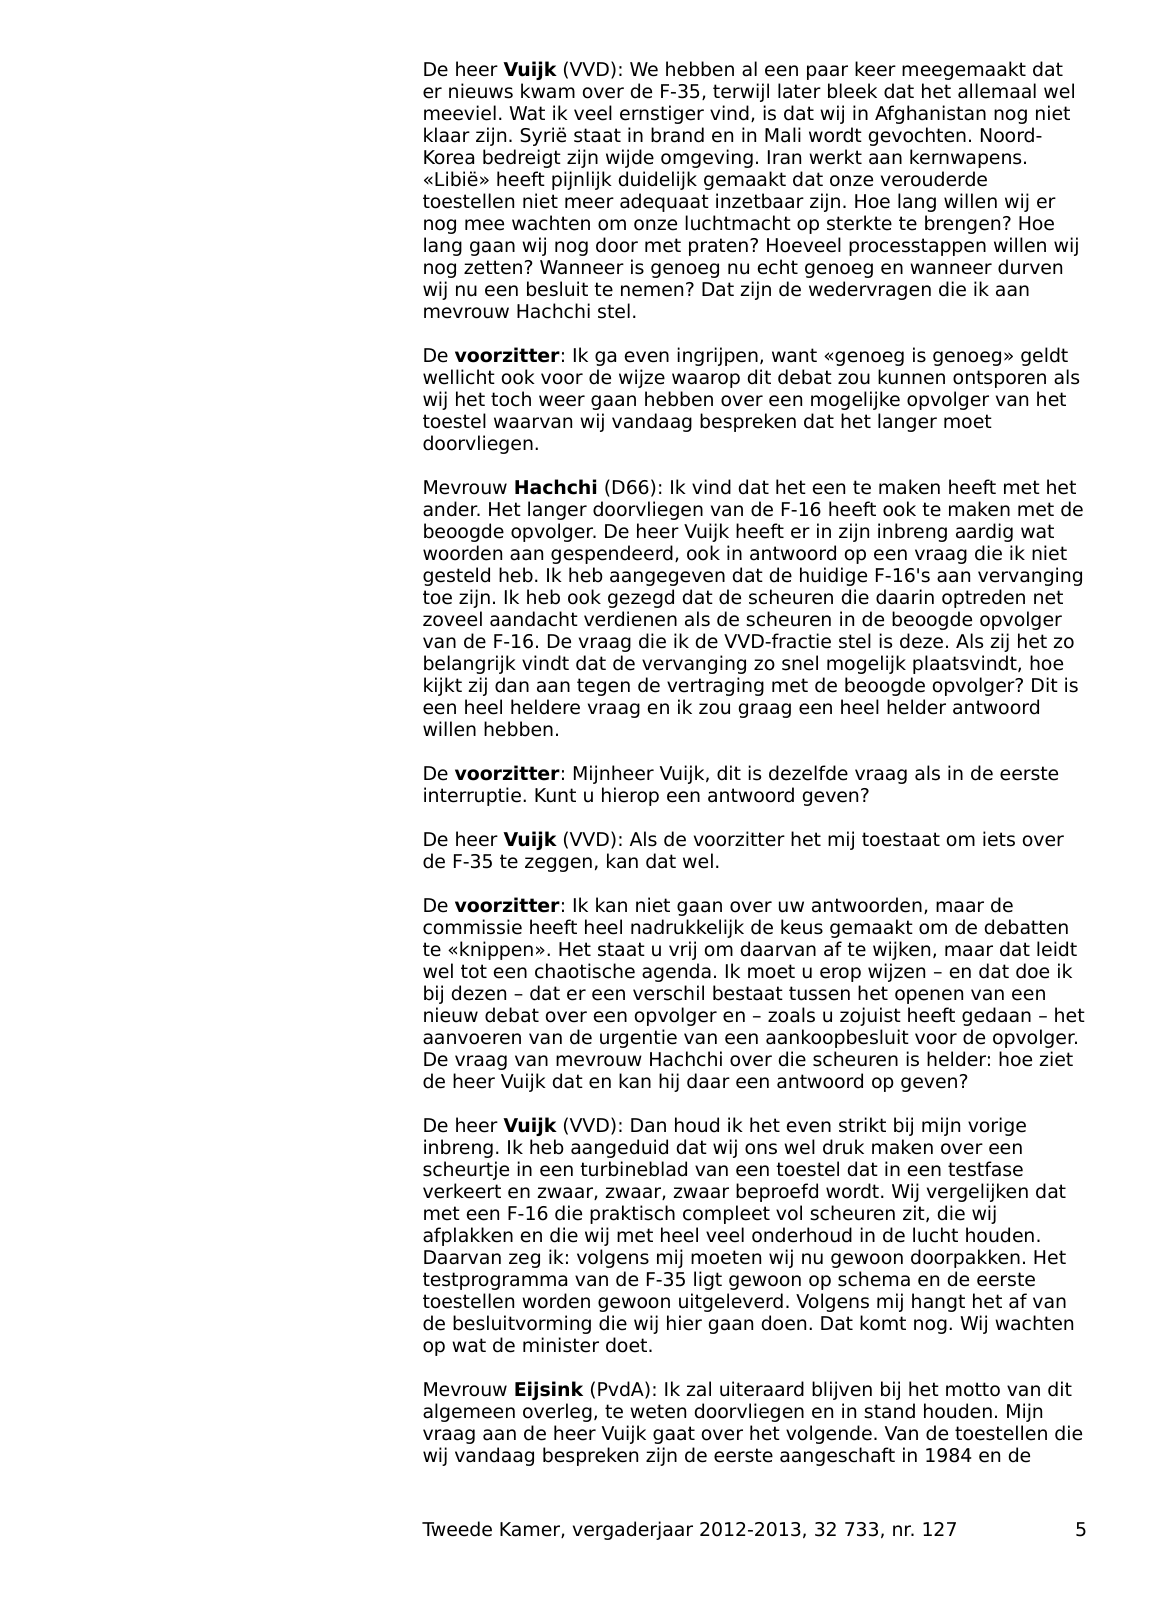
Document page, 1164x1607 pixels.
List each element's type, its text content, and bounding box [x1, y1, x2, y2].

text De voorzitter: Mijnheer Vuijk, dit is dezelfde vraag als in de eerste interruptie. Kunt u hierop een antwoord geven? [422, 763, 1087, 807]
text Mevrouw Eijsink (PvdA): Ik zal uiteraard blijven bij het motto van dit algemeen overleg, te weten doorvliegen en in stand houden. Mijn vraag aan de heer Vuijk gaat over het volgende. Van de toestellen die wij vandaag bespreken zijn de eerste aangeschaft in 1984 en de [422, 1379, 1087, 1467]
text De heer Vuijk (VVD): We hebben al een paar keer meegemaakt dat er nieuws kwam over de F-35, terwijl later bleek dat het allemaal wel meeviel. Wat ik veel ernstiger vind, is dat wij in Afghanistan nog niet klaar zijn. Syrië staat in brand en in Mali wordt gevochten. Noord-Korea bedreigt zijn wijde omgeving. Iran werkt aan kernwapens. «Libië» heeft pijnlijk duidelijk gemaakt dat onze verouderde toestellen niet meer adequaat inzetbaar zijn. Hoe lang willen wij er nog mee wachten om onze luchtmacht op sterkte te brengen? Hoe lang gaan wij nog door met praten? Hoeveel processtappen willen wij nog zetten? Wanneer is genoeg nu echt genoeg en wanneer durven wij nu een besluit te nemen? Dat zijn de wedervragen die ik aan mevrouw Hachchi stel. [422, 59, 1087, 323]
text De voorzitter: Ik kan niet gaan over uw antwoorden, maar de commissie heeft heel nadrukkelijk de keus gemaakt om de debatten te «knippen». Het staat u vrij om daarvan af te wijken, maar dat leidt wel tot een chaotische agenda. Ik moet u erop wijzen – en dat doe ik bij dezen – dat er een verschil bestaat tussen het openen van een nieuw debat over een opvolger en – zoals u zojuist heeft gedaan – het aanvoeren van de urgentie van een aankoopbesluit voor de opvolger. De vraag van mevrouw Hachchi over die scheuren is helder: hoe ziet de heer Vuijk dat en kan hij daar een antwoord op geven? [422, 895, 1087, 1093]
text De heer Vuijk (VVD): Als de voorzitter het mij toestaat om iets over de F-35 te zeggen, kan dat wel. [422, 829, 1087, 873]
text De voorzitter: Ik ga even ingrijpen, want «genoeg is genoeg» geldt wellicht ook voor de wijze waarop dit debat zou kunnen ontsporen als wij het toch weer gaan hebben over een mogelijke opvolger van het toestel waarvan wij vandaag bespreken dat het langer moet doorvliegen. [422, 345, 1087, 455]
text Mevrouw Hachchi (D66): Ik vind dat het een te maken heeft met het ander. Het langer doorvliegen van de F-16 heeft ook te maken met de beoogde opvolger. De heer Vuijk heeft er in zijn inbreng aardig wat woorden aan gespendeerd, ook in antwoord op een vraag die ik niet gesteld heb. Ik heb aangegeven dat de huidige F-16's aan vervanging toe zijn. Ik heb ook gezegd dat de scheuren die daarin optreden net zoveel aandacht verdienen als de scheuren in de beoogde opvolger van de F-16. De vraag die ik de VVD-fractie stel is deze. Als zij het zo belangrijk vindt dat de vervanging zo snel mogelijk plaatsvindt, hoe kijkt zij dan aan tegen de vertraging met de beoogde opvolger? Dit is een heel heldere vraag en ik zou graag een heel helder antwoord willen hebben. [422, 477, 1087, 741]
text De heer Vuijk (VVD): Dan houd ik het even strikt bij mijn vorige inbreng. Ik heb aangeduid dat wij ons wel druk maken over een scheurtje in een turbineblad van een toestel dat in een testfase verkeert en zwaar, zwaar, zwaar beproefd wordt. Wij vergelijken dat met een F-16 die praktisch compleet vol scheuren zit, die wij afplakken en die wij met heel veel onderhoud in de lucht houden. Daarvan zeg ik: volgens mij moeten wij nu gewoon doorpakken. Het testprogramma van de F-35 ligt gewoon op schema en de eerste toestellen worden gewoon uitgeleverd. Volgens mij hangt het af van de besluitvorming die wij hier gaan doen. Dat komt nog. Wij wachten op wat de minister doet. [422, 1115, 1087, 1357]
